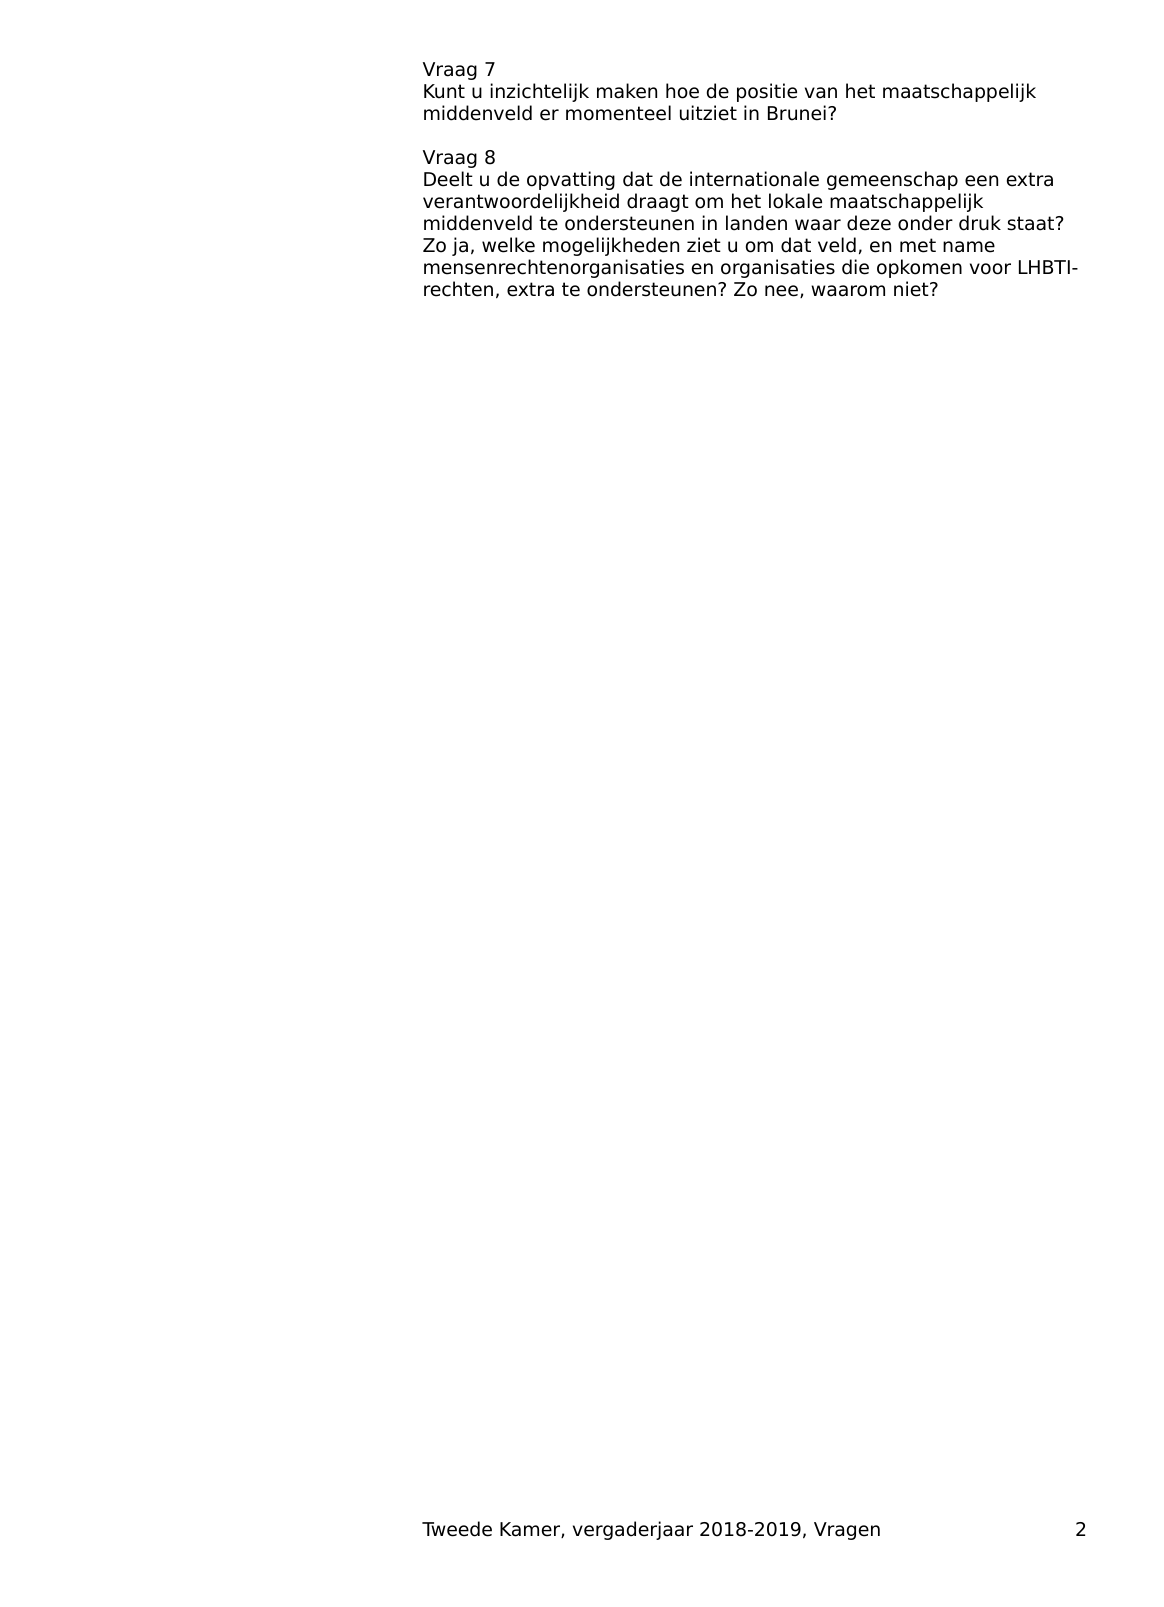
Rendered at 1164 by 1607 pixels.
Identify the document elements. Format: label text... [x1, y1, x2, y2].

text Vraag 7 [422, 59, 1087, 81]
text Vraag 8 [422, 147, 1087, 169]
text Kunt u inzichtelijk maken hoe de positie van het maatschappelijk middenveld er momenteel uitziet in Brunei? [422, 81, 1087, 125]
text Deelt u de opvatting dat de internationale gemeenschap een extra verantwoordelijkheid draagt om het lokale maatschappelijk middenveld te ondersteunen in landen waar deze onder druk staat? Zo ja, welke mogelijkheden ziet u om dat veld, en met name mensenrechtenorganisaties en organisaties die opkomen voor LHBTI-rechten, extra te ondersteunen? Zo nee, waarom niet? [422, 169, 1087, 301]
